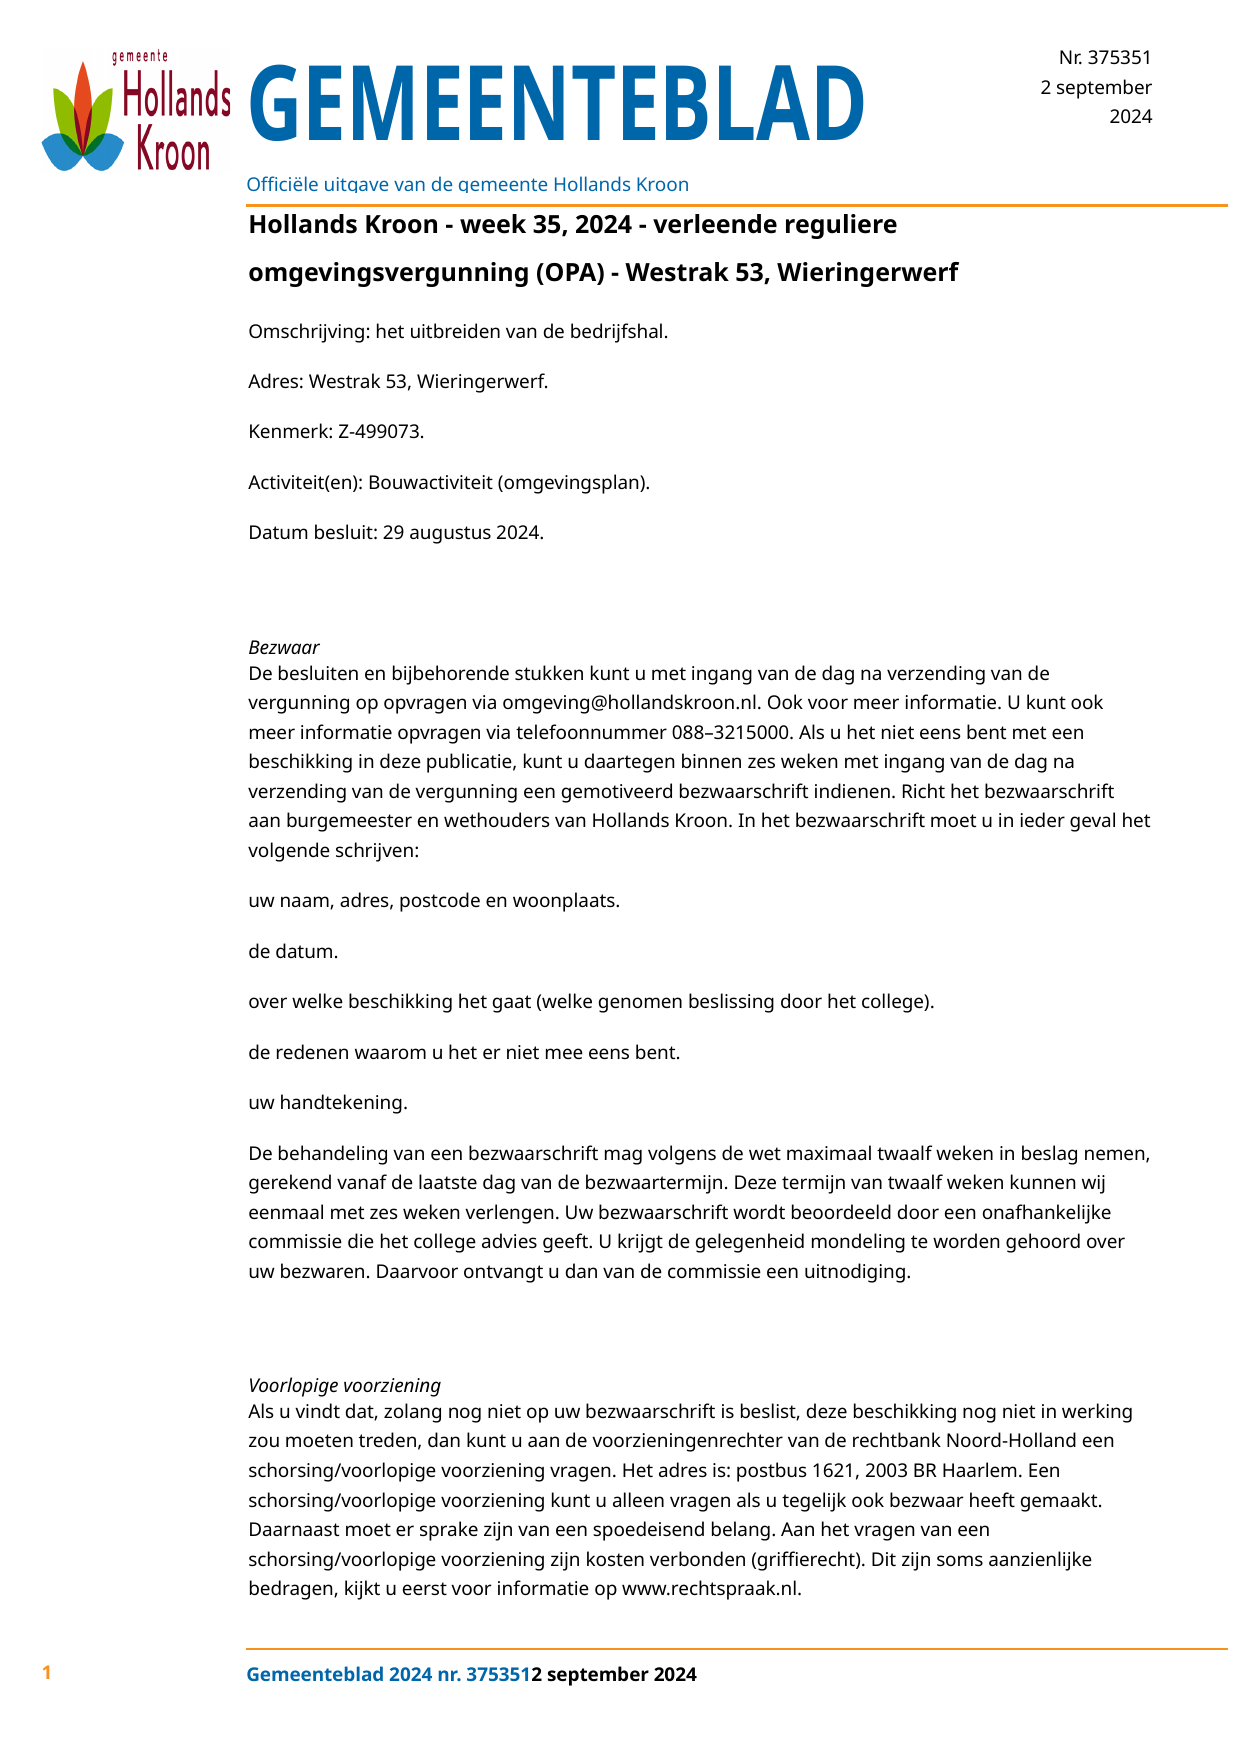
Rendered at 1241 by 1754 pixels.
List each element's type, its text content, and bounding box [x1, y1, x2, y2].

text Hollands Kroon - week 35, 2024 - verleende reguliere omgevingsvergunning (OPA) - Westrak 53, Wieringerwerf [248, 207, 1152, 288]
text Kenmerk: Z-499073. [248, 419, 1152, 444]
text uw naam, adres, postcode en woonplaats. [248, 888, 1152, 913]
picture [41, 47, 231, 172]
text De besluiten en bijbehorende stukken kunt u met ingang van de dag na verzending van de vergunning op opvragen via omgeving@hollandskroon.nl. Ook voor meer informatie. U kunt ook meer informatie opvragen via telefoonnummer 088–3215000. Als u het niet eens bent met een beschikking in deze publicatie, kunt u daartegen binnen zes weken met ingang van de dag na verzending van de vergunning een gemotiveerd bezwaarschrift indienen. Richt het bezwaarschrift aan burgemeester en wethouders van Hollands Kroon. In het bezwaarschrift moet u in ieder geval het volgende schrijven: [248, 660, 1152, 863]
text uw handtekening. [248, 1089, 1152, 1115]
text Als u vindt dat, zolang nog niet op uw bezwaarschrift is beslist, deze beschikking nog niet in werking zou moeten treden, dan kunt u aan de voorzieningenrechter van de rechtbank Noord-Holland een schorsing/voorlopige voorziening vragen. Het adres is: postbus 1621, 2003 BR Haarlem. Een schorsing/voorlopige voorziening kunt u alleen vragen als u tegelijk ook bezwaar heeft gemaakt. Daarnaast moet er sprake zijn van een spoedeisend belang. Aan het vragen van een schorsing/voorlopige voorziening zijn kosten verbonden (griffierecht). Dit zijn soms aanzienlijke bedragen, kijkt u eerst voor informatie op www.rechtspraak.nl. [248, 1398, 1152, 1601]
text Datum besluit: 29 augustus 2024. [248, 519, 1152, 545]
text Voorlopige voorziening [248, 1372, 1152, 1398]
text de datum. [248, 938, 1152, 964]
text De behandeling van een bezwaarschrift mag volgens de wet maximaal twaalf weken in beslag nemen, gerekend vanaf de laatste dag van de bezwaartermijn. Deze termijn van twaalf weken kunnen wij eenmaal met zes weken verlengen. Uw bezwaarschrift wordt beoordeeld door een onafhankelijke commissie die het college advies geeft. U krijgt de gelegenheid mondeling te worden gehoord over uw bezwaren. Daarvoor ontvangt u dan van de commissie een uitnodiging. [248, 1140, 1152, 1284]
text de redenen waarom u het er niet mee eens bent. [248, 1039, 1152, 1064]
text Omschrijving: het uitbreiden van de bedrijfshal. [248, 318, 1152, 344]
text Adres: Westrak 53, Wieringerwerf. [248, 368, 1152, 394]
text Activiteit(en): Bouwactiviteit (omgevingsplan). [248, 469, 1152, 495]
text Bezwaar [248, 634, 1152, 660]
text over welke beschikking het gaat (welke genomen beslissing door het college). [248, 988, 1152, 1014]
